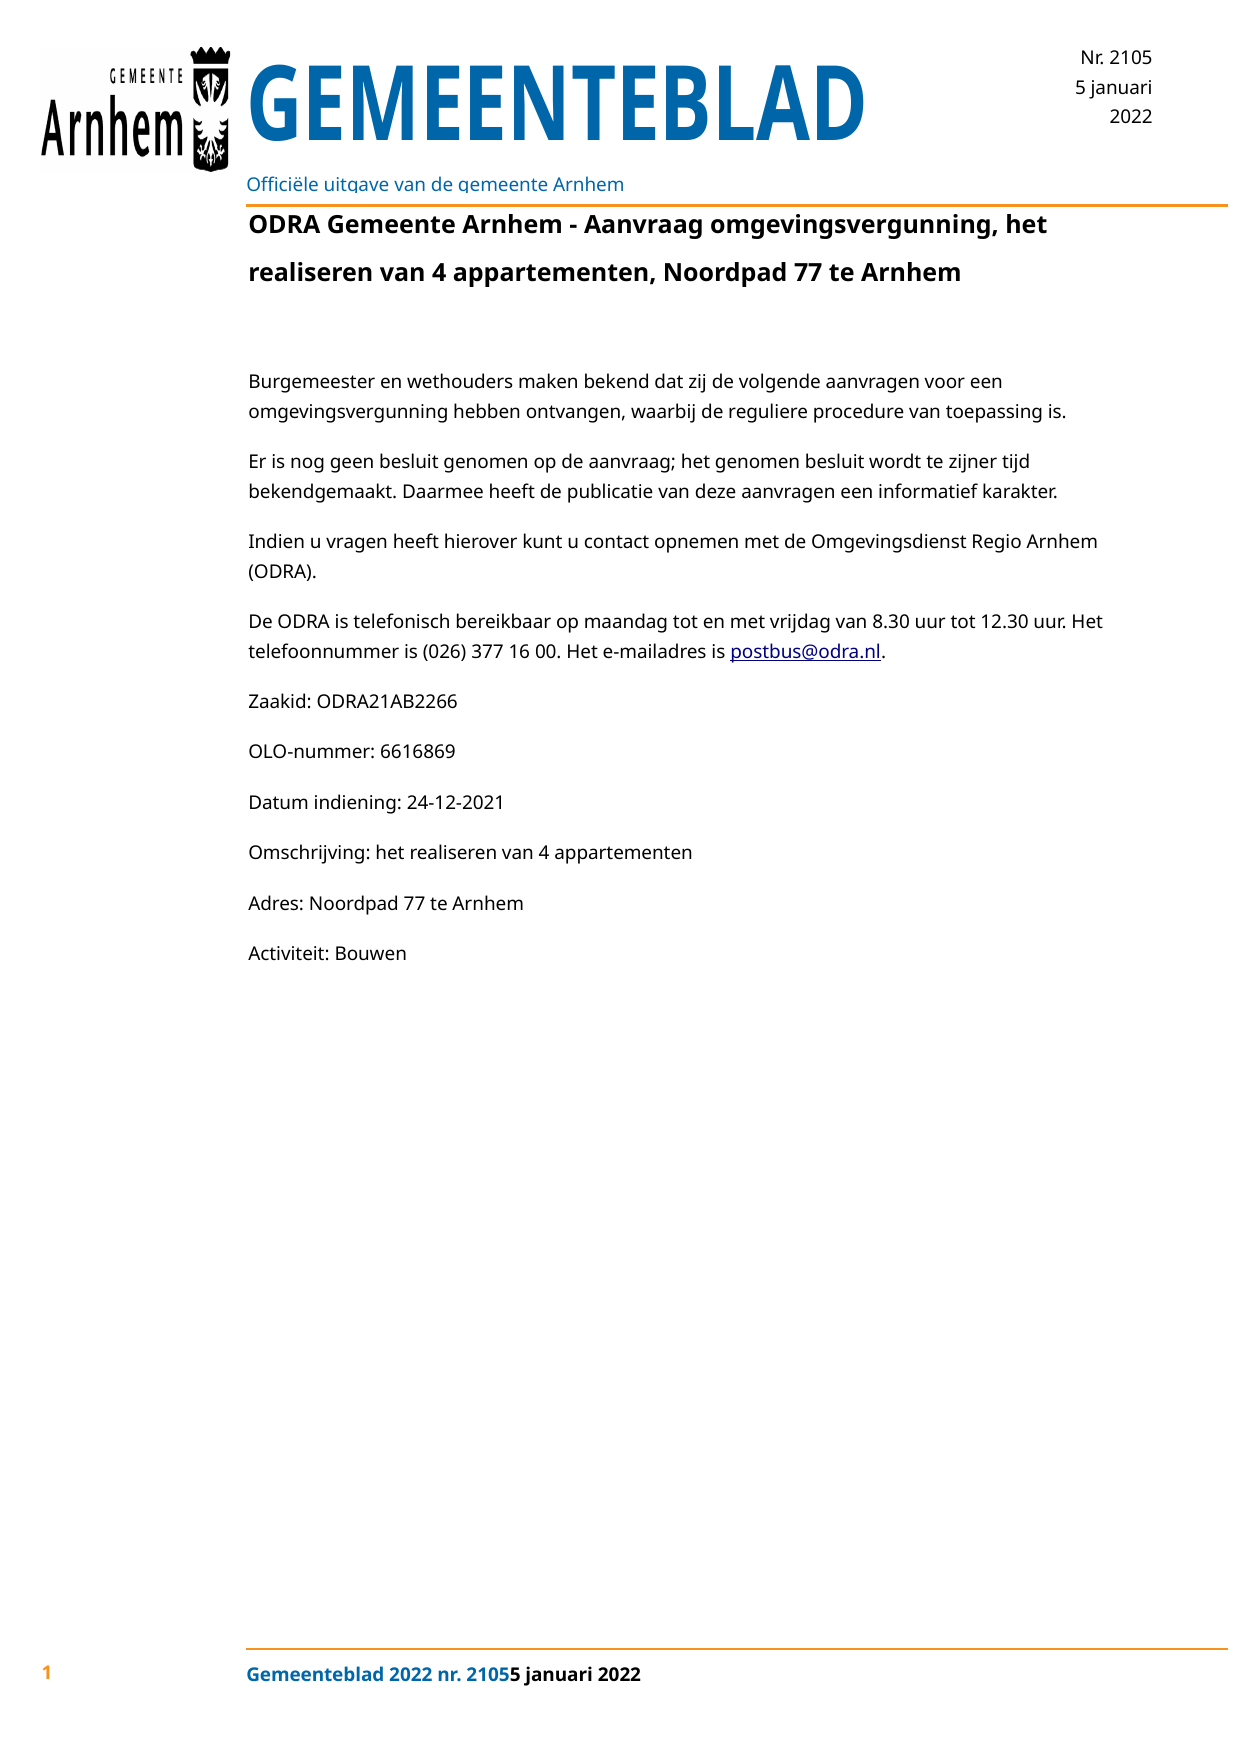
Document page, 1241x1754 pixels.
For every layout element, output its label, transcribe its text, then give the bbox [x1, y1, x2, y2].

text OLO-nummer: 6616869 [248, 739, 1152, 764]
text Er is nog geen besluit genomen op de aanvraag; het genomen besluit wordt te zijner tijd bekendgemaakt. Daarmee heeft de publicatie van deze aanvragen een informatief karakter. [248, 448, 1152, 504]
text Activiteit: Bouwen [248, 940, 1152, 966]
text De ODRA is telefonisch bereikbaar op maandag tot en met vrijdag van 8.30 uur tot 12.30 uur. Het telefoonnummer is (026) 377 16 00. Het e-mailadres is postbus@odra.nl. [248, 608, 1152, 664]
text Datum indiening: 24-12-2021 [248, 789, 1152, 815]
text Omschrijving: het realiseren van 4 appartementen [248, 839, 1152, 865]
text Adres: Noordpad 77 te Arnhem [248, 890, 1152, 916]
text Indien u vragen heeft hierover kunt u contact opnemen met de Omgevingsdienst Regio Arnhem (ODRA). [248, 528, 1152, 584]
text ODRA Gemeente Arnhem - Aanvraag omgevingsvergunning, het realiseren van 4 appartementen, Noordpad 77 te Arnhem [248, 207, 1152, 288]
text Burgemeester en wethouders maken bekend dat zij de volgende aanvragen voor een omgevingsvergunning hebben ontvangen, waarbij de reguliere procedure van toepassing is. [248, 368, 1152, 424]
text Zaakid: ODRA21AB2266 [248, 688, 1152, 714]
picture [41, 47, 231, 172]
